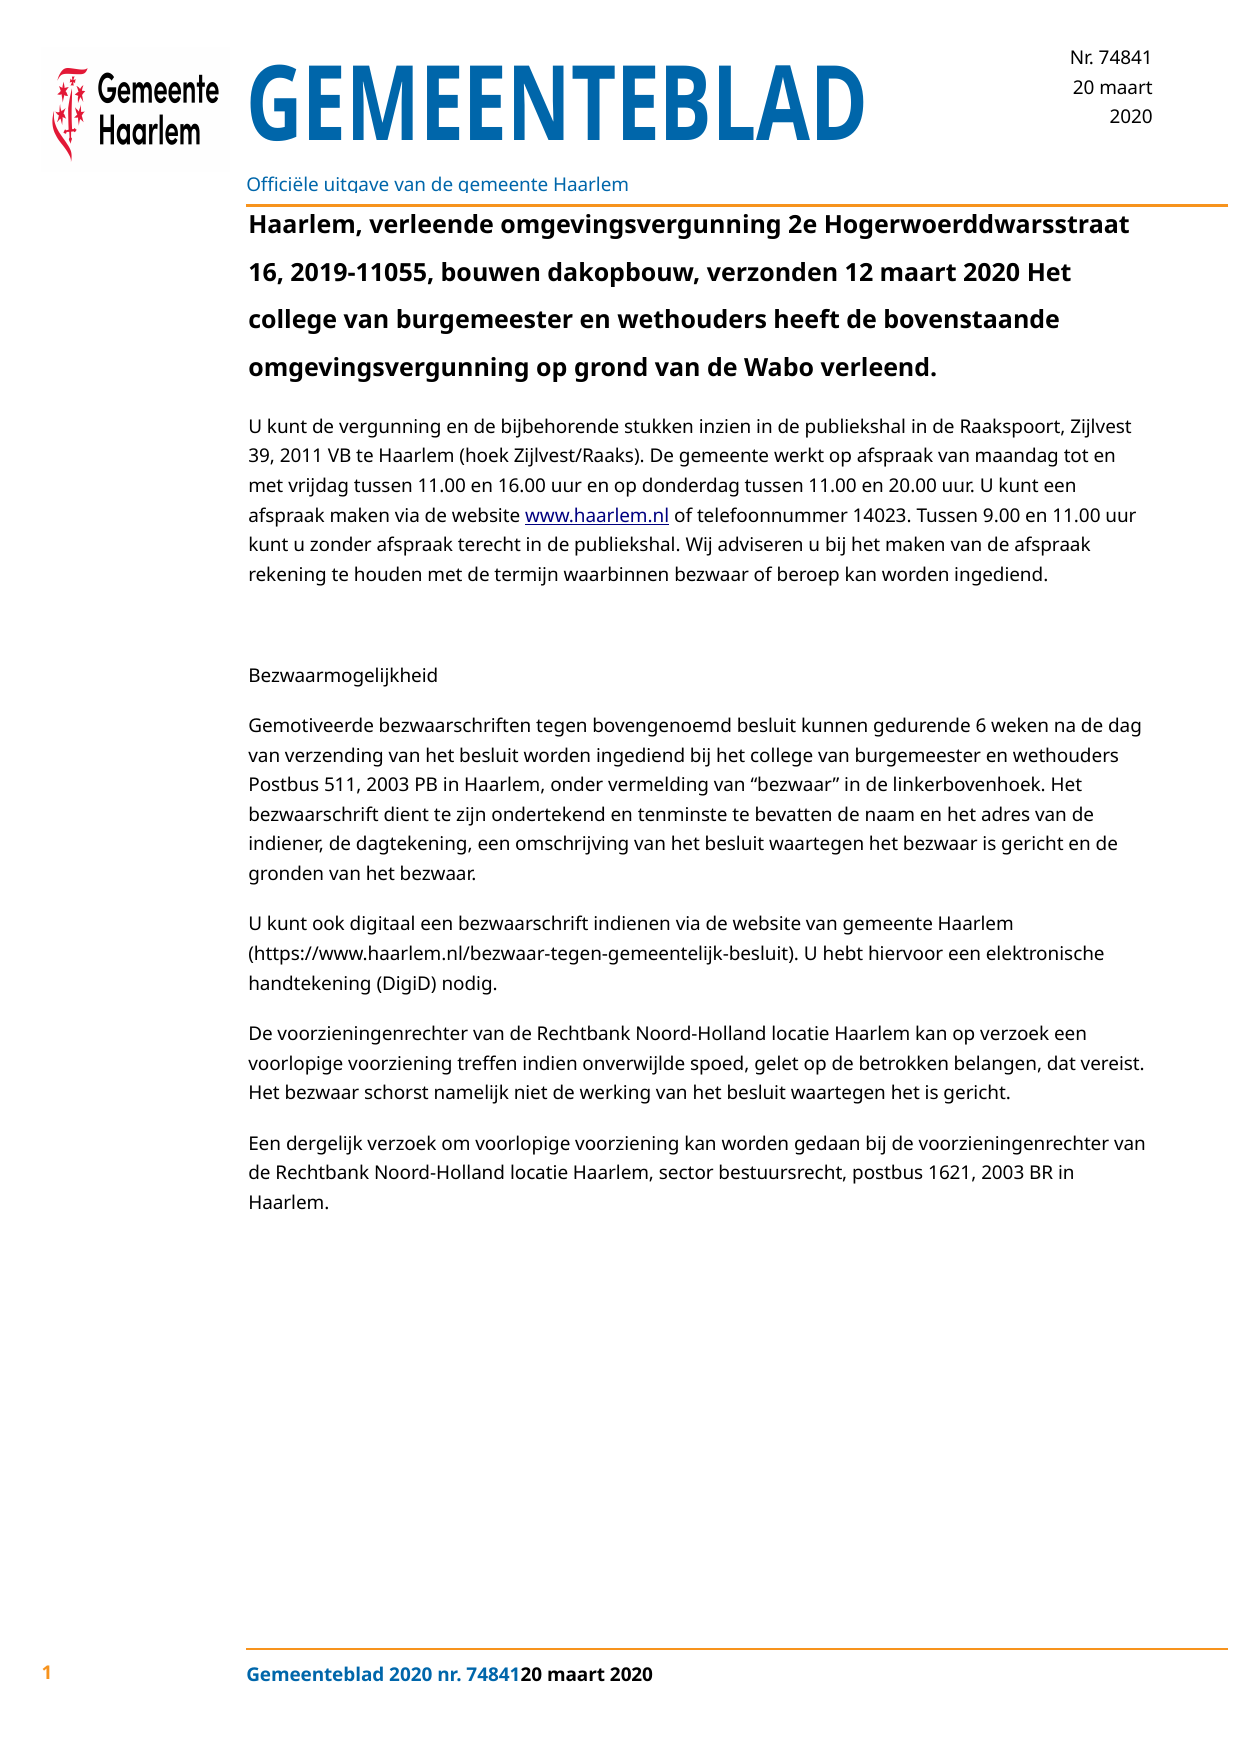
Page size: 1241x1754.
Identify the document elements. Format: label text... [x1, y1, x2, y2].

text U kunt ook digitaal een bezwaarschrift indienen via de website van gemeente Haarlem (https://www.haarlem.nl/bezwaar-tegen-gemeentelijk-besluit). U hebt hiervoor een elektronische handtekening (DigiD) nodig. [248, 911, 1152, 996]
text Een dergelijk verzoek om voorlopige voorziening kan worden gedaan bij de voorzieningenrechter van de Rechtbank Noord-Holland locatie Haarlem, sector bestuursrecht, postbus 1621, 2003 BR in Haarlem. [248, 1130, 1152, 1215]
text Haarlem, verleende omgevingsvergunning 2e Hogerwoerddwarsstraat 16, 2019-11055, bouwen dakopbouw, verzonden 12 maart 2020 Het college van burgemeester en wethouders heeft de bovenstaande omgevingsvergunning op grond van de Wabo verleend. [248, 207, 1152, 384]
picture [41, 47, 231, 172]
text U kunt de vergunning en de bijbehorende stukken inzien in de publiekshal in de Raakspoort, Zijlvest 39, 2011 VB te Haarlem (hoek Zijlvest/Raaks). De gemeente werkt op afspraak van maandag tot en met vrijdag tussen 11.00 en 16.00 uur en op donderdag tussen 11.00 en 20.00 uur. U kunt een afspraak maken via de website www.haarlem.nl of telefoonnummer 14023. Tussen 9.00 en 11.00 uur kunt u zonder afspraak terecht in de publiekshal. Wij adviseren u bij het maken van de afspraak rekening te houden met de termijn waarbinnen bezwaar of beroep kan worden ingediend. [248, 413, 1152, 587]
text Bezwaarmogelijkheid [248, 662, 1152, 688]
text De voorzieningenrechter van de Rechtbank Noord-Holland locatie Haarlem kan op verzoek een voorlopige voorziening treffen indien onverwijlde spoed, gelet op de betrokken belangen, dat vereist. Het bezwaar schorst namelijk niet de werking van het besluit waartegen het is gericht. [248, 1020, 1152, 1105]
text Gemotiveerde bezwaarschriften tegen bovengenoemd besluit kunnen gedurende 6 weken na de dag van verzending van het besluit worden ingediend bij het college van burgemeester en wethouders Postbus 511, 2003 PB in Haarlem, onder vermelding van “bezwaar” in de linkerbovenhoek. Het bezwaarschrift dient te zijn ondertekend en tenminste te bevatten de naam en het adres van de indiener, de dagtekening, een omschrijving van het besluit waartegen het bezwaar is gericht en de gronden van het bezwaar. [248, 712, 1152, 886]
